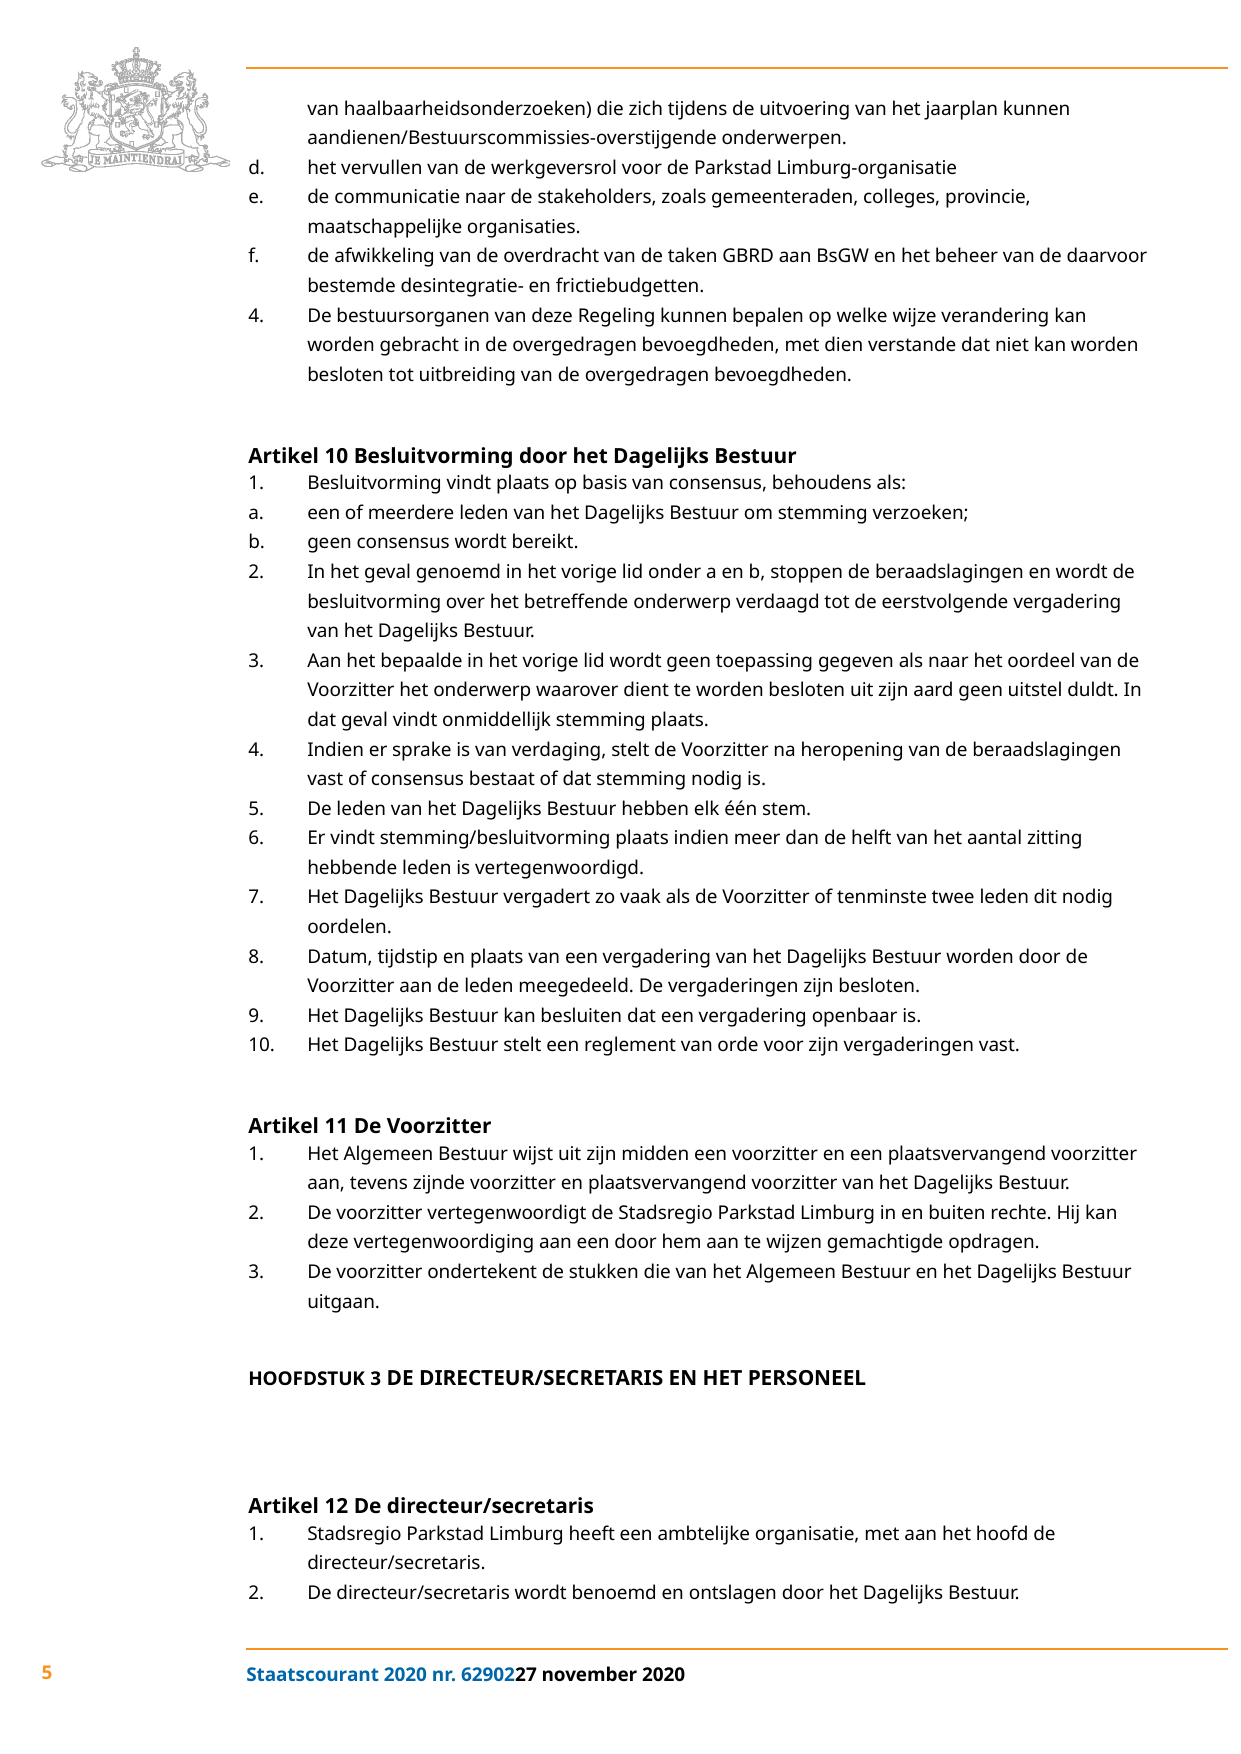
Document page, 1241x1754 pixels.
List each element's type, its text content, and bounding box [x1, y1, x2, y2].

list Datum, tijdstip en plaats van een vergadering van het Dagelijks Bestuur worden door de Voorzitter aan de leden meegedeeld. De vergaderingen zijn besloten. [248, 943, 1152, 998]
text Artikel 11 De Voorzitter [248, 1112, 1152, 1140]
list De bestuursorganen van deze Regeling kunnen bepalen op welke wijze verandering kan worden gebracht in de overgedragen bevoegdheden, met dien verstande dat niet kan worden besloten tot uitbreiding van de overgedragen bevoegdheden. [248, 302, 1152, 387]
list Het Dagelijks Bestuur stelt een reglement van orde voor zijn vergaderingen vast. [248, 1032, 1152, 1057]
list de communicatie naar de stakeholders, zoals gemeenteraden, colleges, provincie, maatschappelijke organisaties. [248, 183, 1152, 239]
text Artikel 12 De directeur/secretaris [248, 1491, 1152, 1520]
picture [41, 47, 231, 172]
list De leden van het Dagelijks Bestuur hebben elk één stem. [248, 795, 1152, 821]
list een of meerdere leden van het Dagelijks Bestuur om stemming verzoeken; [248, 499, 1152, 525]
text HOOFDSTUK 3 DE DIRECTEUR/SECRETARIS EN HET PERSONEEL [248, 1363, 1152, 1392]
list Indien er sprake is van verdaging, stelt de Voorzitter na heropening van de beraadslagingen vast of consensus bestaat of dat stemming nodig is. [248, 736, 1152, 791]
list geen consensus wordt bereikt. [248, 529, 1152, 554]
list Het Dagelijks Bestuur kan besluiten dat een vergadering openbaar is. [248, 1002, 1152, 1028]
list Er vindt stemming/besluitvorming plaats indien meer dan de helft van het aantal zitting hebbende leden is vertegenwoordigd. [248, 824, 1152, 880]
list Het Dagelijks Bestuur vergadert zo vaak als de Voorzitter of tenminste twee leden dit nodig oordelen. [248, 884, 1152, 939]
list De voorzitter vertegenwoordigt de Stadsregio Parkstad Limburg in en buiten rechte. Hij kan deze vertegenwoordiging aan een door hem aan te wijzen gemachtigde opdragen. [248, 1199, 1152, 1254]
list In het geval genoemd in het vorige lid onder a en b, stoppen de beraadslagingen en wordt de besluitvorming over het betreffende onderwerp verdaagd tot de eerstvolgende vergadering van het Dagelijks Bestuur. [248, 558, 1152, 643]
list de afwikkeling van de overdracht van de taken GBRD aan BsGW en het beheer van de daarvoor bestemde desintegratie- en frictiebudgetten. [248, 243, 1152, 298]
list Het Algemeen Bestuur wijst uit zijn midden een voorzitter en een plaatsvervangend voorzitter aan, tevens zijnde voorzitter en plaatsvervangend voorzitter van het Dagelijks Bestuur. [248, 1140, 1152, 1195]
list Besluitvorming vindt plaats op basis van consensus, behoudens als: [248, 469, 1152, 495]
list het vervullen van de werkgeversrol voor de Parkstad Limburg-organisatie [248, 154, 1152, 180]
list van haalbaarheidsonderzoeken) die zich tijdens de uitvoering van het jaarplan kunnen aandienen/Bestuurscommissies-overstijgende onderwerpen. [248, 95, 1152, 150]
list Stadsregio Parkstad Limburg heeft een ambtelijke organisatie, met aan het hoofd de directeur/secretaris. [248, 1520, 1152, 1575]
list De voorzitter ondertekent de stukken die van het Algemeen Bestuur en het Dagelijks Bestuur uitgaan. [248, 1258, 1152, 1314]
list De directeur/secretaris wordt benoemd en ontslagen door het Dagelijks Bestuur. [248, 1579, 1152, 1604]
text Artikel 10 Besluitvorming door het Dagelijks Bestuur [248, 441, 1152, 469]
list Aan het bepaalde in het vorige lid wordt geen toepassing gegeven als naar het oordeel van de Voorzitter het onderwerp waarover dient te worden besloten uit zijn aard geen uitstel duldt. In dat geval vindt onmiddellijk stemming plaats. [248, 647, 1152, 732]
